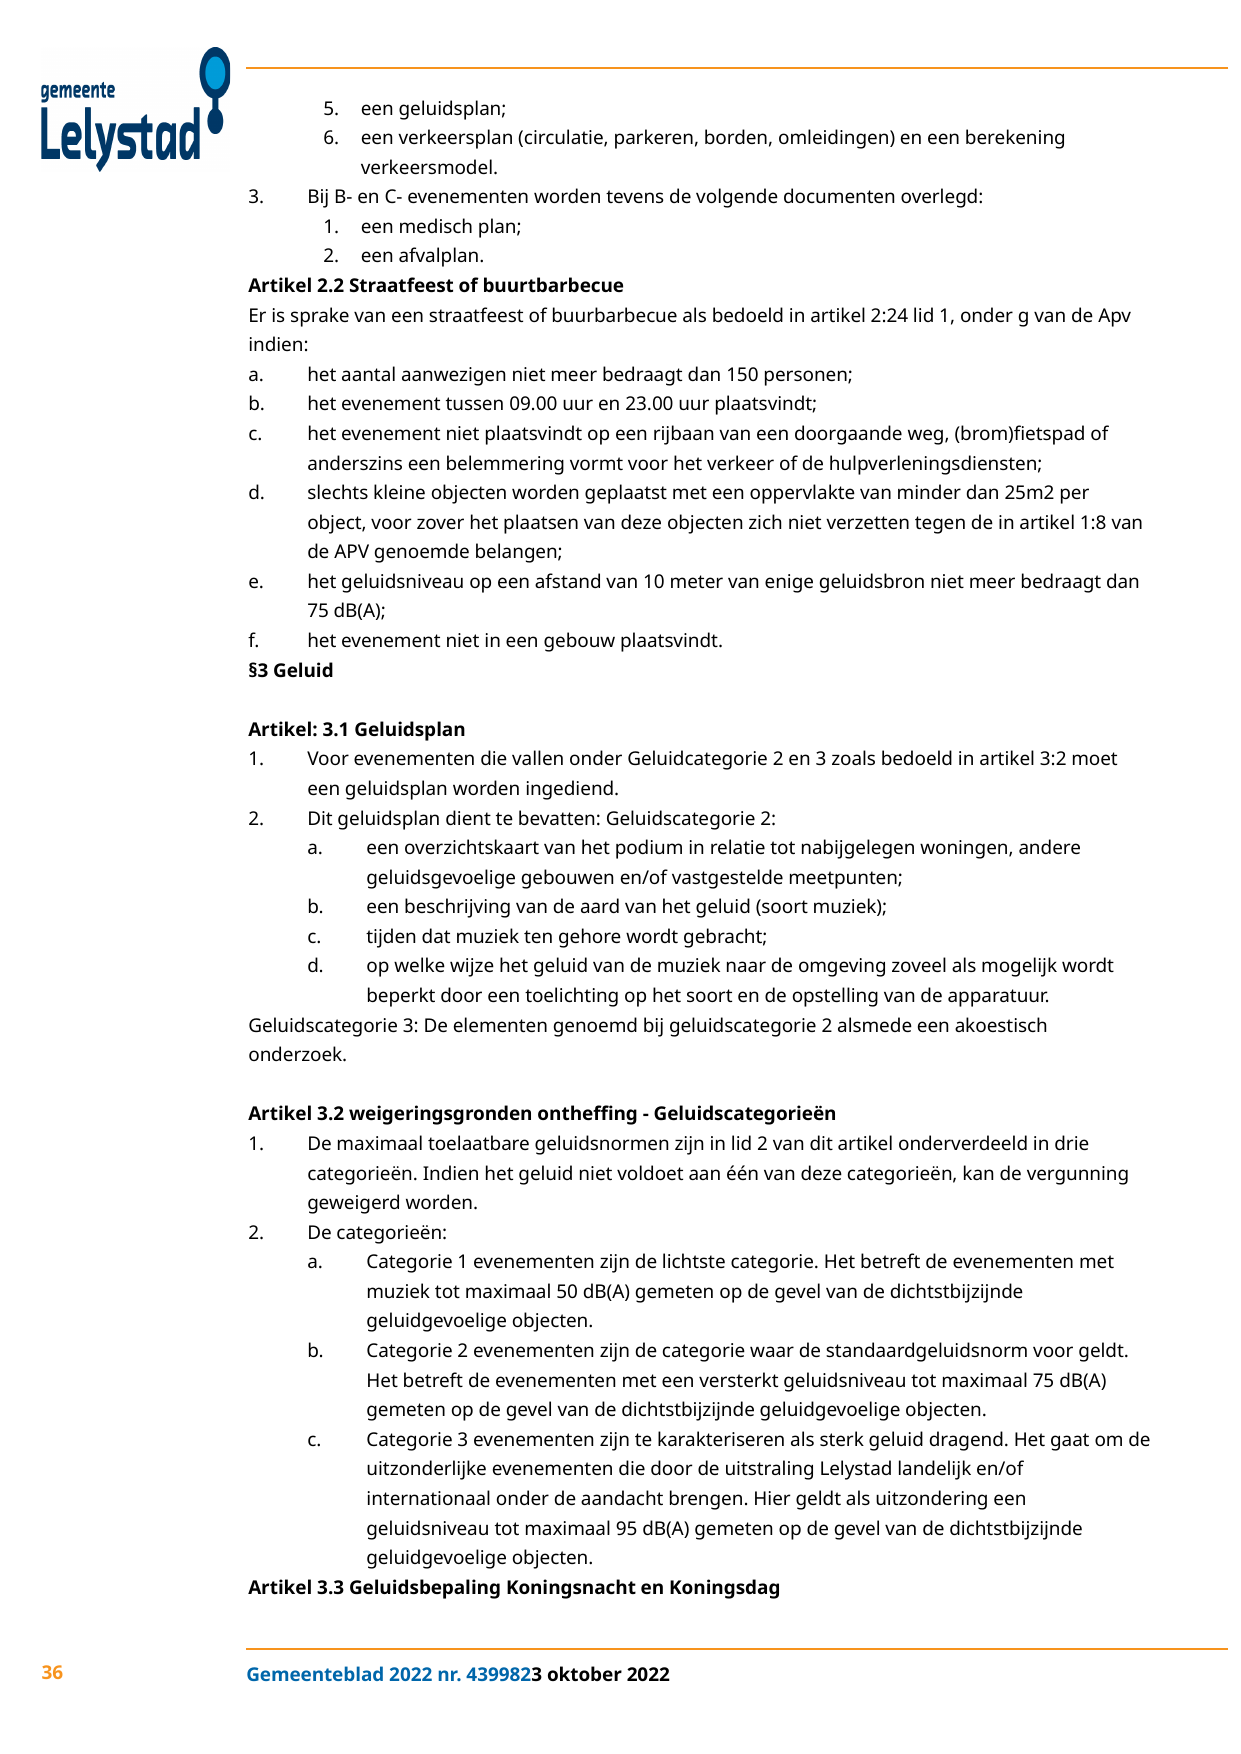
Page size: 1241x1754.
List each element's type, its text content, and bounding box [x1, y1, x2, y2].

list De maximaal toelaatbare geluidsnormen zijn in lid 2 van dit artikel onderverdeeld in drie categorieën. Indien het geluid niet voldoet aan één van deze categorieën, kan de vergunning geweigerd worden. [248, 1130, 1152, 1215]
list een verkeersplan (circulatie, parkeren, borden, omleidingen) en een berekening verkeersmodel. [323, 124, 1152, 180]
list Voor evenementen die vallen onder Geluidcategorie 2 en 3 zoals bedoeld in artikel 3:2 moet een geluidsplan worden ingediend. [248, 746, 1152, 801]
list het geluidsniveau op een afstand van 10 meter van enige geluidsbron niet meer bedraagt dan 75 dB(A); [248, 568, 1152, 623]
list Categorie 2 evenementen zijn de categorie waar de standaardgeluidsnorm voor geldt. Het betreft de evenementen met een versterkt geluidsniveau tot maximaal 75 dB(A) gemeten op de gevel van de dichtstbijzijnde geluidgevoelige objecten. [307, 1337, 1152, 1422]
text Artikel 2.2 Straatfeest of buurtbarbecue [248, 272, 1152, 298]
text Artikel: 3.1 Geluidsplan [248, 716, 1152, 742]
text Er is sprake van een straatfeest of buurbarbecue als bedoeld in artikel 2:24 lid 1, onder g van de Apv indien: [248, 302, 1152, 357]
list Bij B- en C- evenementen worden tevens de volgende documenten overlegd: [248, 183, 1152, 209]
list een beschrijving van de aard van het geluid (soort muziek); [307, 893, 1152, 919]
list het evenement niet plaatsvindt op een rijbaan van een doorgaande weg, (brom)fietspad of anderszins een belemmering vormt voor het verkeer of de hulpverleningsdiensten; [248, 420, 1152, 476]
text §3 Geluid [248, 657, 1152, 683]
list een overzichtskaart van het podium in relatie tot nabijgelegen woningen, andere geluidsgevoelige gebouwen en/of vastgestelde meetpunten; [307, 834, 1152, 890]
text Artikel 3.3 Geluidsbepaling Koningsnacht en Koningsdag [248, 1574, 1152, 1600]
list een geluidsplan; [323, 95, 1152, 121]
list het evenement niet in een gebouw plaatsvindt. [248, 627, 1152, 653]
list op welke wijze het geluid van de muziek naar de omgeving zoveel als mogelijk wordt beperkt door een toelichting op het soort en de opstelling van de apparatuur. [307, 953, 1152, 1008]
text Geluidscategorie 3: De elementen genoemd bij geluidscategorie 2 alsmede een akoestisch onderzoek. [248, 1012, 1152, 1067]
text Artikel 3.2 weigeringsgronden ontheffing - Geluidscategorieën [248, 1101, 1152, 1126]
list het aantal aanwezigen niet meer bedraagt dan 150 personen; [248, 361, 1152, 387]
list een afvalplan. [323, 243, 1152, 268]
list het evenement tussen 09.00 uur en 23.00 uur plaatsvindt; [248, 391, 1152, 416]
list Dit geluidsplan dient te bevatten: Geluidscategorie 2: [248, 805, 1152, 831]
picture [41, 47, 231, 172]
list De categorieën: [248, 1219, 1152, 1245]
list tijden dat muziek ten gehore wordt gebracht; [307, 923, 1152, 949]
list een medisch plan; [323, 213, 1152, 239]
list Categorie 1 evenementen zijn de lichtste categorie. Het betreft de evenementen met muziek tot maximaal 50 dB(A) gemeten op de gevel van de dichtstbijzijnde geluidgevoelige objecten. [307, 1248, 1152, 1333]
list slechts kleine objecten worden geplaatst met een oppervlakte van minder dan 25m2 per object, voor zover het plaatsen van deze objecten zich niet verzetten tegen de in artikel 1:8 van de APV genoemde belangen; [248, 479, 1152, 564]
list Categorie 3 evenementen zijn te karakteriseren als sterk geluid dragend. Het gaat om de uitzonderlijke evenementen die door de uitstraling Lelystad landelijk en/of internationaal onder de aandacht brengen. Hier geldt als uitzondering een geluidsniveau tot maximaal 95 dB(A) gemeten op de gevel van de dichtstbijzijnde geluidgevoelige objecten. [307, 1426, 1152, 1570]
